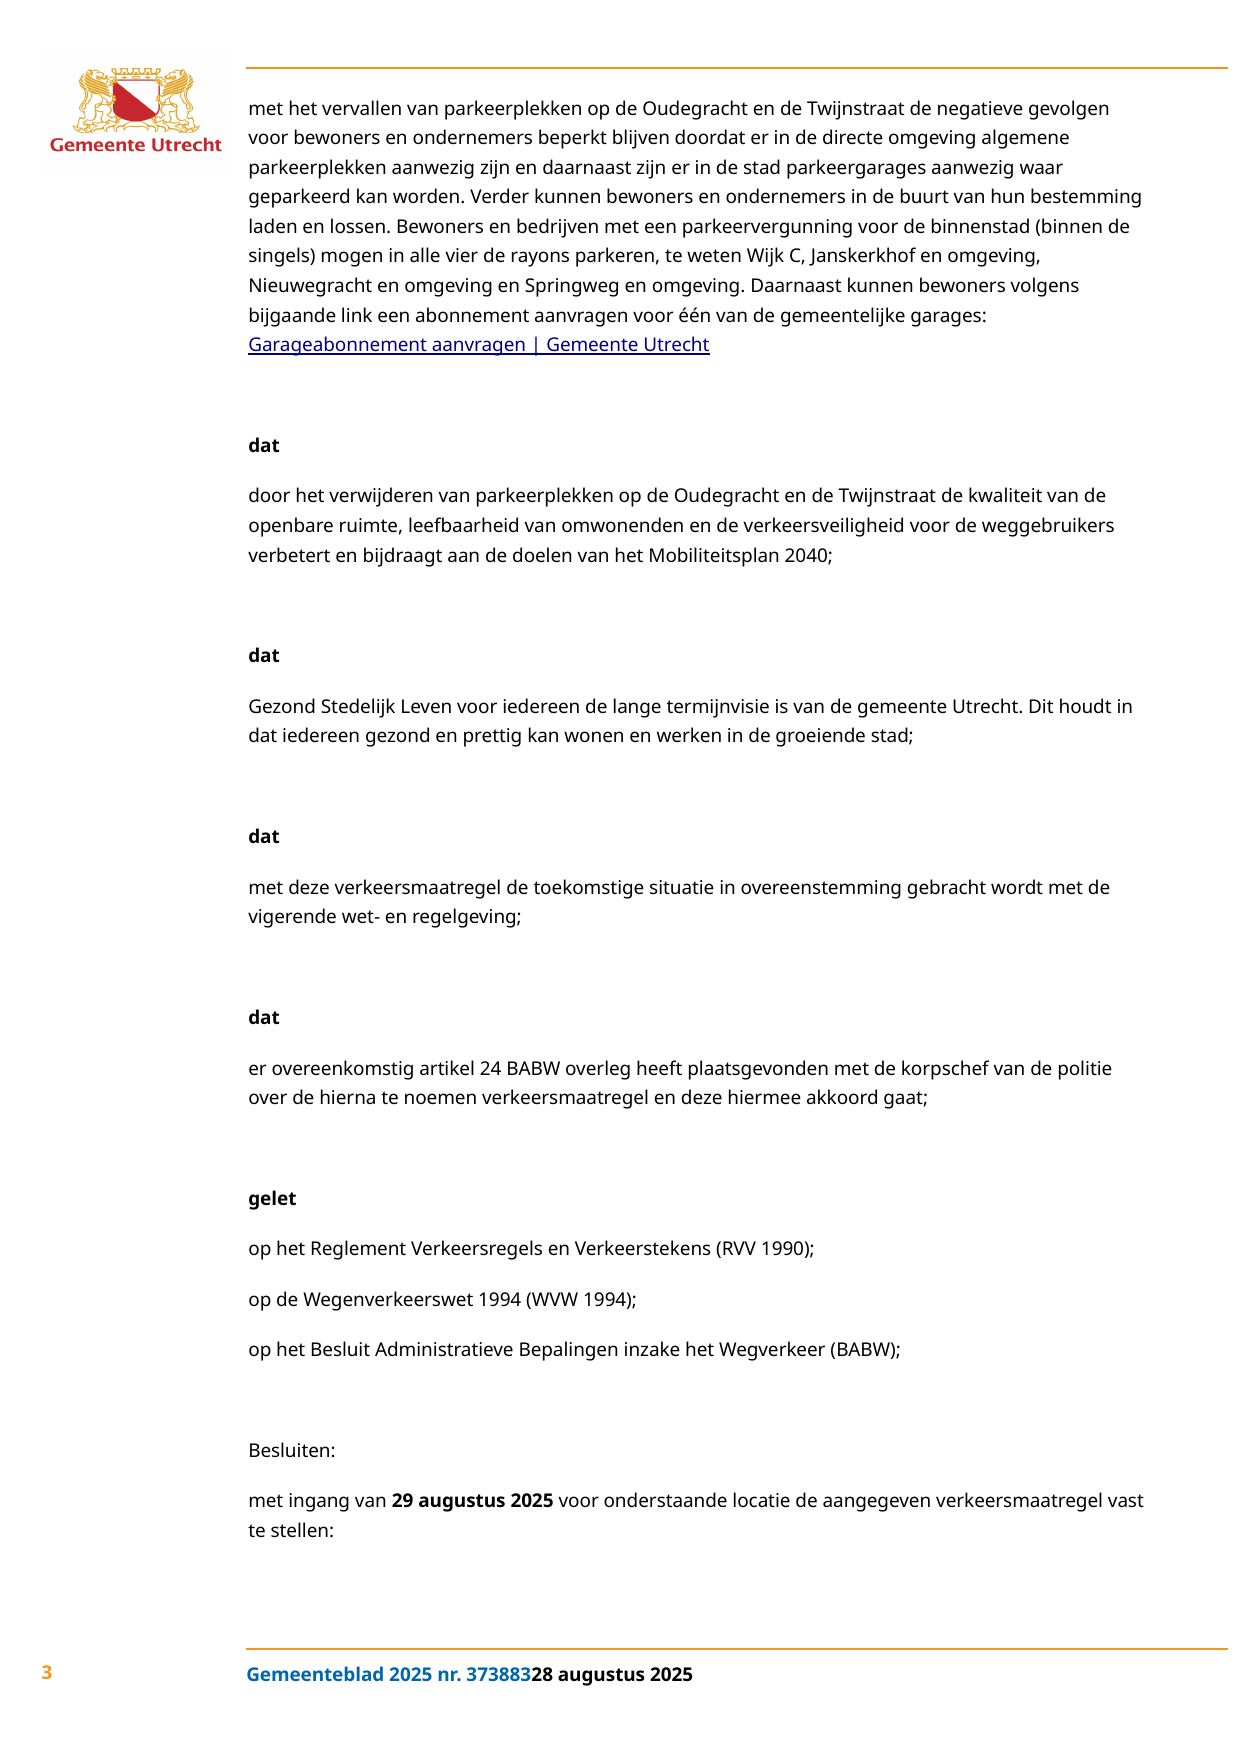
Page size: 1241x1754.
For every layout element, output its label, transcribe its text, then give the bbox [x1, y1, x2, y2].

text er overeenkomstig artikel 24 BABW overleg heeft plaatsgevonden met de korpschef van de politie over de hierna te noemen verkeersmaatregel en deze hiermee akkoord gaat; [248, 1055, 1152, 1110]
text gelet [248, 1185, 1152, 1211]
text op het Reglement Verkeersregels en Verkeerstekens (RVV 1990); [248, 1236, 1152, 1261]
text op de Wegenverkeerswet 1994 (WVW 1994); [248, 1286, 1152, 1312]
text met deze verkeersmaatregel de toekomstige situatie in overeenstemming gebracht wordt met de vigerende wet- en regelgeving; [248, 874, 1152, 929]
text dat [248, 1004, 1152, 1030]
text dat [248, 823, 1152, 849]
text Gezond Stedelijk Leven voor iedereen de lange termijnvisie is van de gemeente Utrecht. Dit houdt in dat iedereen gezond en prettig kan wonen en werken in de groeiende stad; [248, 693, 1152, 748]
text op het Besluit Administratieve Bepalingen inzake het Wegverkeer (BABW); [248, 1336, 1152, 1362]
text met het vervallen van parkeerplekken op de Oudegracht en de Twijnstraat de negatieve gevolgen voor bewoners en ondernemers beperkt blijven doordat er in de directe omgeving algemene parkeerplekken aanwezig zijn en daarnaast zijn er in de stad parkeergarages aanwezig waar geparkeerd kan worden. Verder kunnen bewoners en ondernemers in de buurt van hun bestemming laden en lossen. Bewoners en bedrijven met een parkeervergunning voor de binnenstad (binnen de singels) mogen in alle vier de rayons parkeren, te weten Wijk C, Janskerkhof en omgeving, Nieuwegracht en omgeving en Springweg en omgeving. Daarnaast kunnen bewoners volgens bijgaande link een abonnement aanvragen voor één van de gemeentelijke garages: Garageabonnement aanvragen | Gemeente Utrecht [248, 95, 1152, 357]
text dat [248, 643, 1152, 668]
text met ingang van 29 augustus 2025 voor onderstaande locatie de aangegeven verkeersmaatregel vast te stellen: [248, 1488, 1152, 1543]
text dat [248, 432, 1152, 458]
picture [41, 47, 231, 172]
text Besluiten: [248, 1437, 1152, 1463]
text door het verwijderen van parkeerplekken op de Oudegracht en de Twijnstraat de kwaliteit van de openbare ruimte, leefbaarheid van omwonenden en de verkeersveiligheid voor de weggebruikers verbetert en bijdraagt aan de doelen van het Mobiliteitsplan 2040; [248, 483, 1152, 568]
